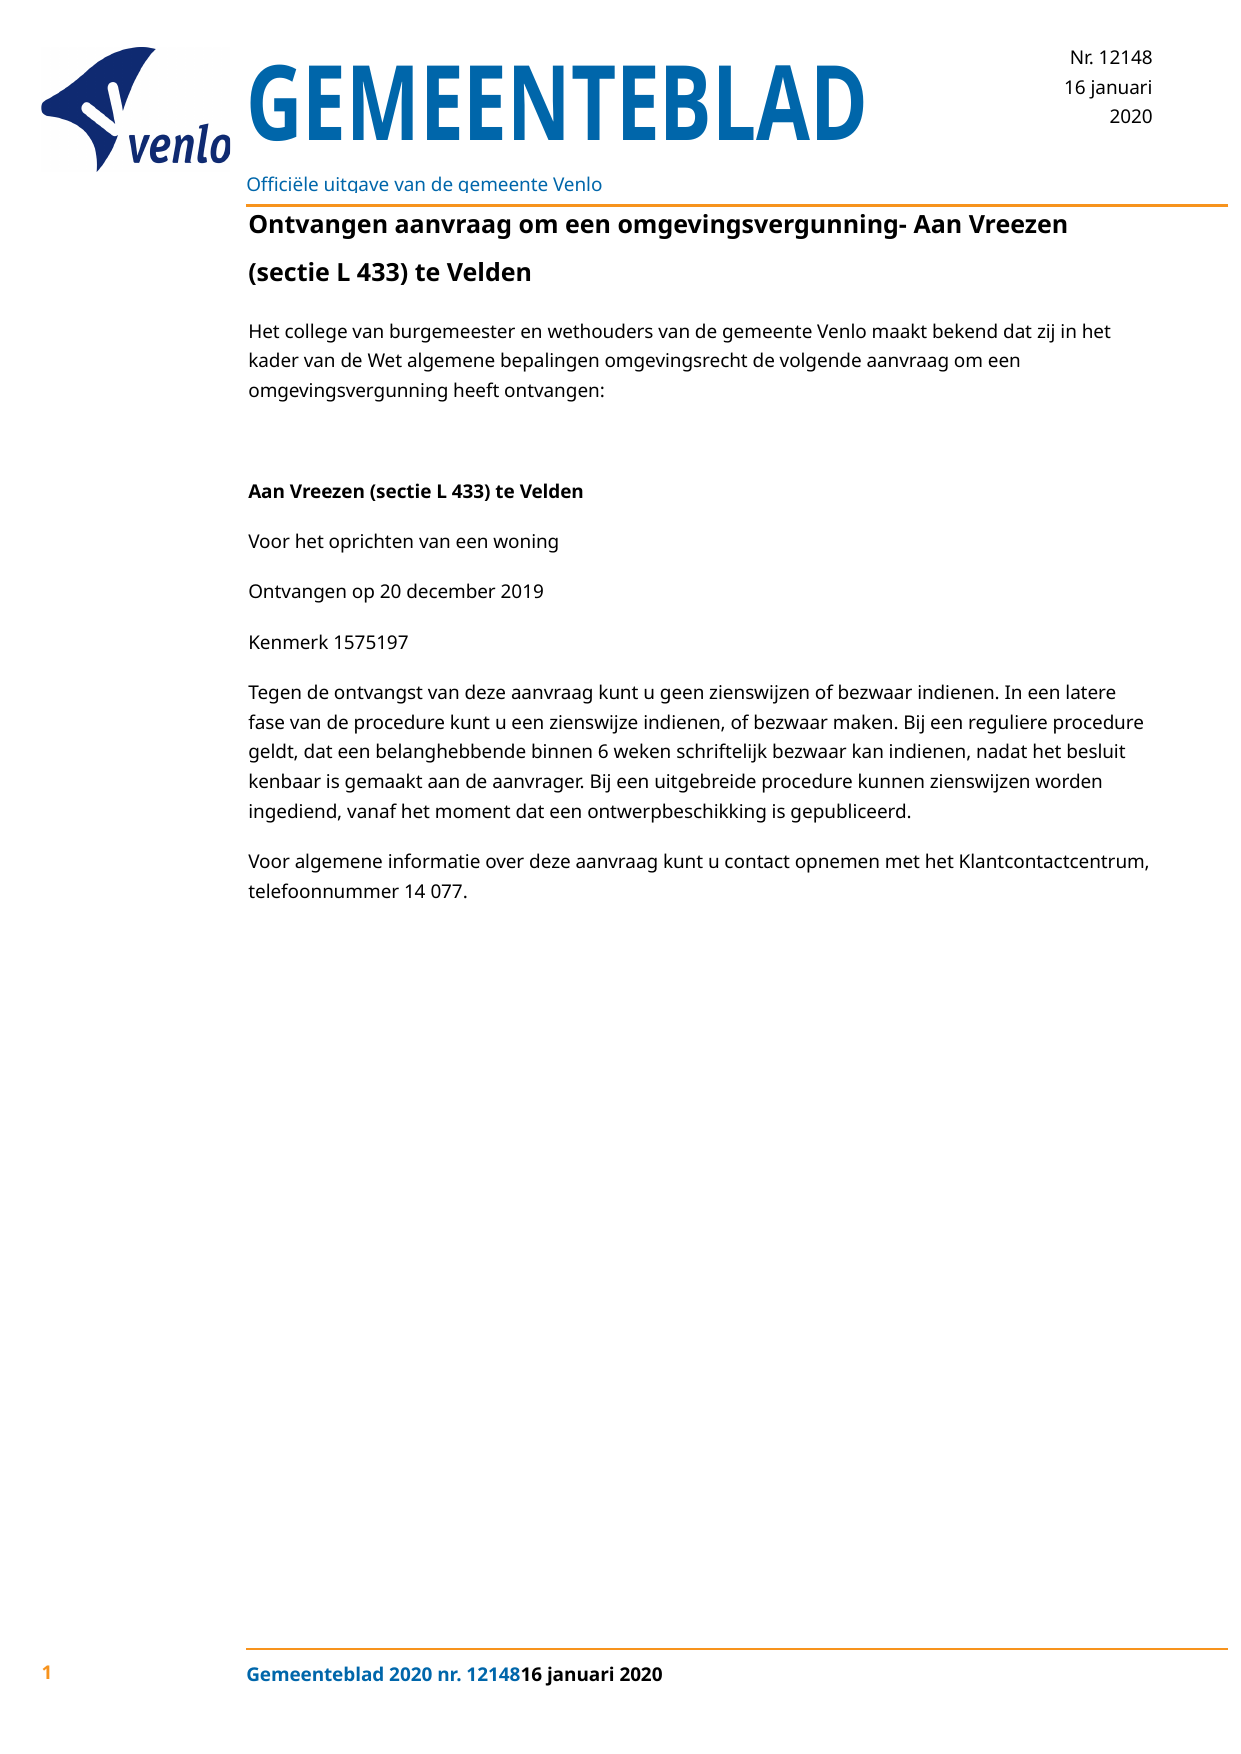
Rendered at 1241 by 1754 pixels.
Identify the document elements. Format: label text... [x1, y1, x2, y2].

text Ontvangen op 20 december 2019 [248, 579, 1152, 604]
text Voor het oprichten van een woning [248, 528, 1152, 554]
text Tegen de ontvangst van deze aanvraag kunt u geen zienswijzen of bezwaar indienen. In een latere fase van de procedure kunt u een zienswijze indienen, of bezwaar maken. Bij een reguliere procedure geldt, dat een belanghebbende binnen 6 weken schriftelijk bezwaar kan indienen, nadat het besluit kenbaar is gemaakt aan de aanvrager. Bij een uitgebreide procedure kunnen zienswijzen worden ingediend, vanaf het moment dat een ontwerpbeschikking is gepubliceerd. [248, 679, 1152, 824]
text Kenmerk 1575197 [248, 629, 1152, 655]
text Voor algemene informatie over deze aanvraag kunt u contact opnemen met het Klantcontactcentrum, telefoonnummer 14 077. [248, 848, 1152, 904]
text Aan Vreezen (sectie L 433) te Velden [248, 478, 1152, 504]
text Het college van burgemeester en wethouders van de gemeente Venlo maakt bekend dat zij in het kader van de Wet algemene bepalingen omgevingsrecht de volgende aanvraag om een omgevingsvergunning heeft ontvangen: [248, 318, 1152, 403]
picture [41, 47, 231, 172]
text Ontvangen aanvraag om een omgevingsvergunning- Aan Vreezen (sectie L 433) te Velden [248, 207, 1152, 288]
